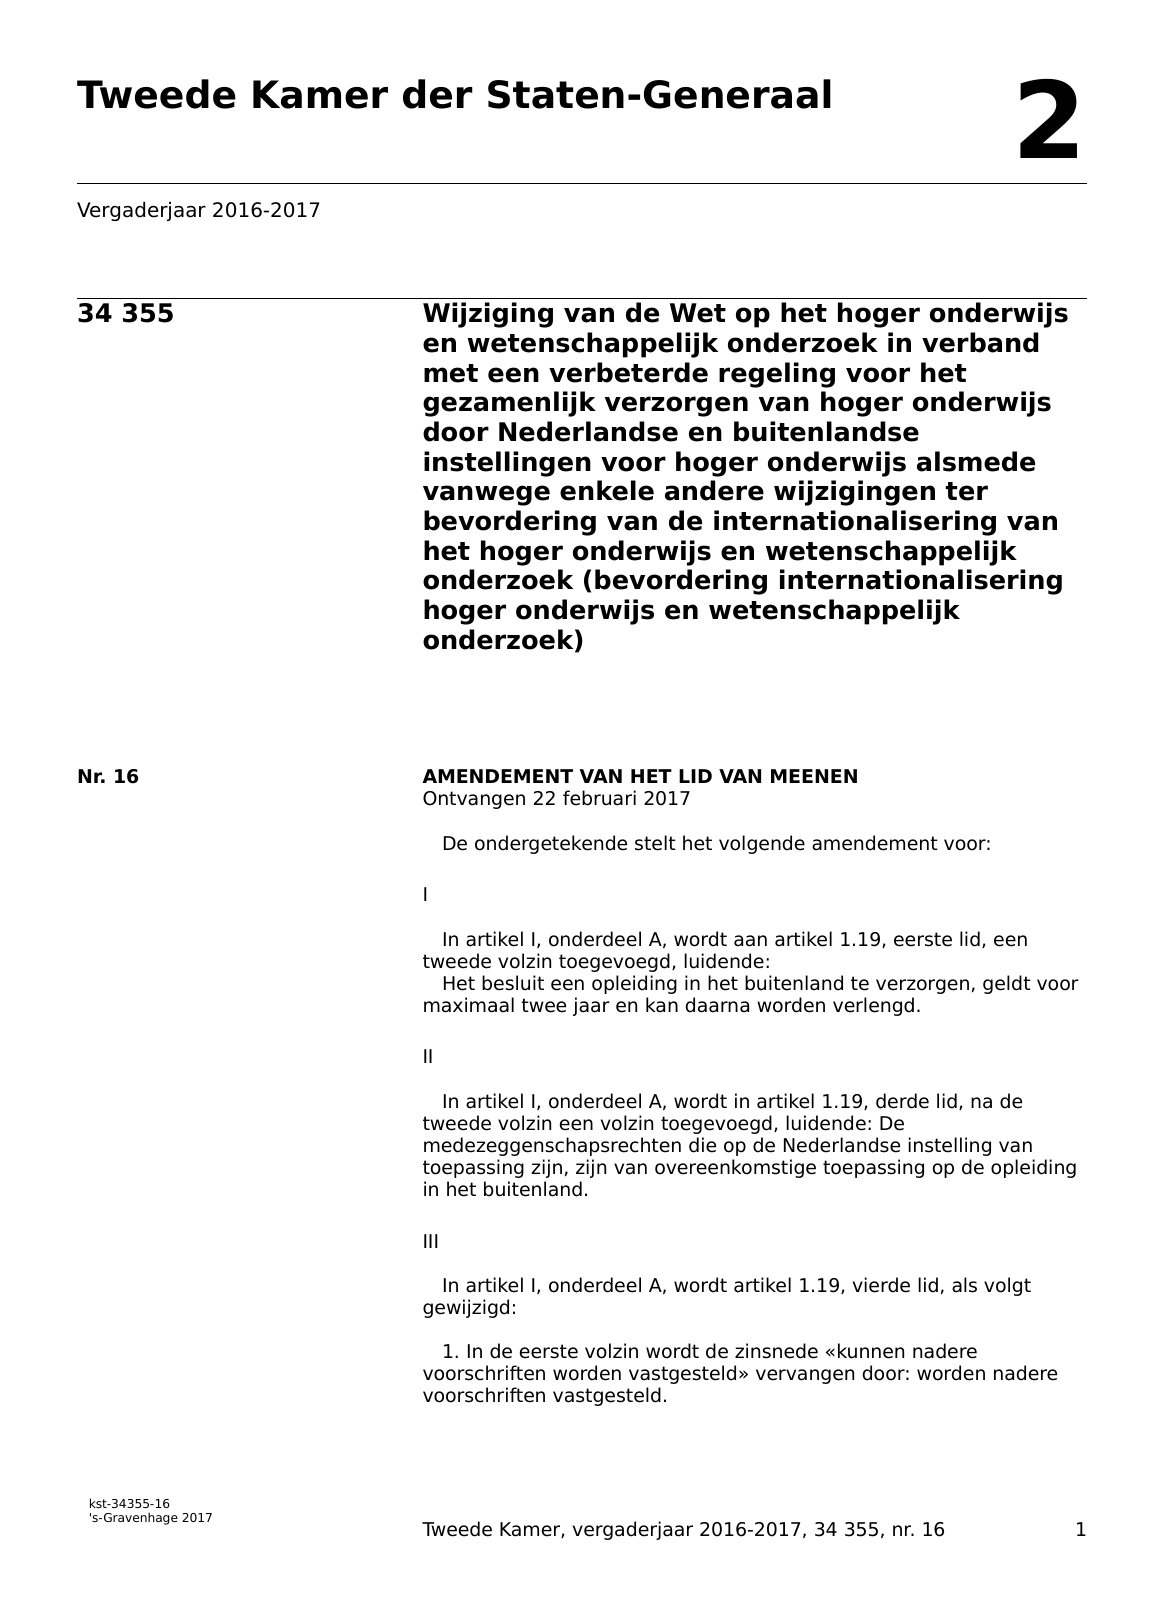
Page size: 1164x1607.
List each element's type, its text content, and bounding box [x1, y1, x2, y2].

subtitle III [422, 1231, 1087, 1252]
subtitle I [422, 884, 1087, 906]
text In artikel I, onderdeel A, wordt aan artikel 1.19, eerste lid, een tweede volzin toegevoegd, luidende: [422, 928, 1087, 972]
text In artikel I, onderdeel A, wordt artikel 1.19, vierde lid, als volgt gewijzigd: [422, 1275, 1087, 1319]
text Ontvangen 22 februari 2017 [422, 788, 1087, 810]
table_cell Vergaderjaar 2016-2017 [77, 184, 1087, 298]
table_header Tweede Kamer der Staten-Generaal [77, 59, 886, 183]
text De ondergetekende stelt het volgende amendement voor: [422, 832, 1087, 854]
text Het besluit een opleiding in het buitenland te verzorgen, geldt voor maximaal twee jaar en kan daarna worden verlengd. [422, 972, 1087, 1016]
text 1. In de eerste volzin wordt de zinsnede «kunnen nadere voorschriften worden vastgesteld» vervangen door: worden nadere voorschriften vastgesteld. [422, 1341, 1087, 1407]
subtitle 34 355 Wijziging van de Wet op het hoger onderwijs en wetenschappelijk onderzoek in verband met een verbeterde regeling voor het gezamenlijk verzorgen van hoger onderwijs door Nederlandse en buitenlandse instellingen voor hoger onderwijs alsmede vanwege enkele andere wijzigingen ter bevordering van de internationalisering van het hoger onderwijs en wetenschappelijk onderzoek (bevordering internationalisering hoger onderwijs en wetenschappelijk onderzoek) [77, 299, 1087, 655]
text In artikel I, onderdeel A, wordt in artikel 1.19, derde lid, na de tweede volzin een volzin toegevoegd, luidende: De medezeggenschapsrechten die op de Nederlandse instelling van toepassing zijn, zijn van overeenkomstige toepassing op de opleiding in het buitenland. [422, 1091, 1087, 1201]
text kst-34355-16 [88, 1497, 323, 1511]
table_header 2 [886, 59, 1087, 183]
subtitle Nr. 16 AMENDEMENT VAN HET LID VAN MEENEN [77, 766, 1087, 788]
text 's-Gravenhage 2017 [88, 1511, 323, 1525]
subtitle II [422, 1046, 1087, 1068]
